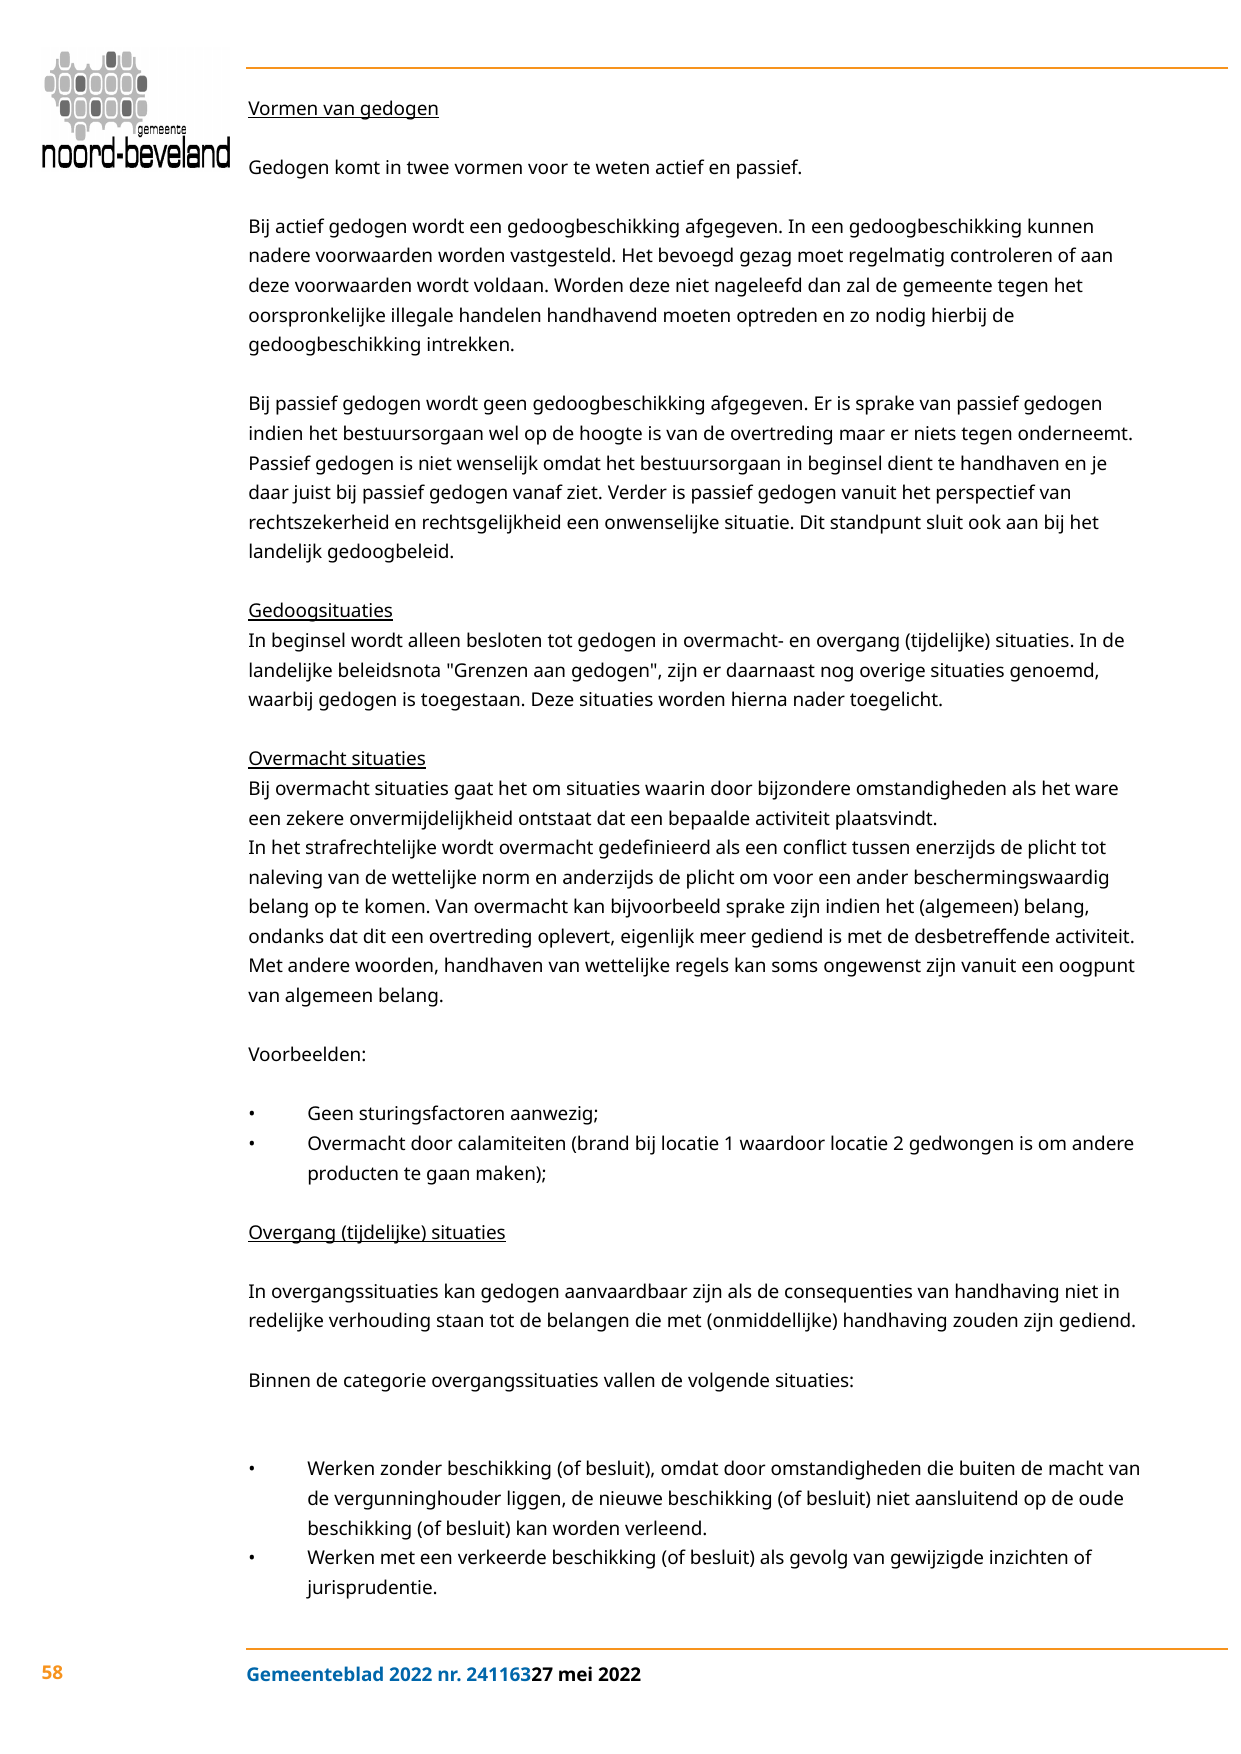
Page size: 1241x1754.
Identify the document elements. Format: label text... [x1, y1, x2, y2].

text Bij passief gedogen wordt geen gedoogbeschikking afgegeven. Er is sprake van passief gedogen indien het bestuursorgaan wel op de hoogte is van de overtreding maar er niets tegen onderneemt. Passief gedogen is niet wenselijk omdat het bestuursorgaan in beginsel dient te handhaven en je daar juist bij passief gedogen vanaf ziet. Verder is passief gedogen vanuit het perspectief van rechtszekerheid en rechtsgelijkheid een onwenselijke situatie. Dit standpunt sluit ook aan bij het landelijk gedoogbeleid. [248, 391, 1152, 564]
text Gedogen komt in twee vormen voor te weten actief en passief. [248, 154, 1152, 180]
text Bij overmacht situaties gaat het om situaties waarin door bijzondere omstandigheden als het ware een zekere onvermijdelijkheid ontstaat dat een bepaalde activiteit plaatsvindt. [248, 775, 1152, 831]
text Overmacht situaties [248, 746, 1152, 771]
list Overmacht door calamiteiten (brand bij locatie 1 waardoor locatie 2 gedwongen is om andere producten te gaan maken); [248, 1130, 1152, 1186]
list Geen sturingsfactoren aanwezig; [248, 1101, 1152, 1126]
text Voorbeelden: [248, 1041, 1152, 1067]
text Binnen de categorie overgangssituaties vallen de volgende situaties: [248, 1367, 1152, 1393]
picture [41, 47, 231, 172]
text In beginsel wordt alleen besloten tot gedogen in overmacht- en overgang (tijdelijke) situaties. In de landelijke beleidsnota "Grenzen aan gedogen", zijn er daarnaast nog overige situaties genoemd, waarbij gedogen is toegestaan. Deze situaties worden hierna nader toegelicht. [248, 627, 1152, 712]
text Bij actief gedogen wordt een gedoogbeschikking afgegeven. In een gedoogbeschikking kunnen nadere voorwaarden worden vastgesteld. Het bevoegd gezag moet regelmatig controleren of aan deze voorwaarden wordt voldaan. Worden deze niet nageleefd dan zal de gemeente tegen het oorspronkelijke illegale handelen handhavend moeten optreden en zo nodig hierbij de gedoogbeschikking intrekken. [248, 213, 1152, 357]
text In het strafrechtelijke wordt overmacht gedefinieerd als een conflict tussen enerzijds de plicht tot naleving van de wettelijke norm en anderzijds de plicht om voor een ander beschermingswaardig belang op te komen. Van overmacht kan bijvoorbeeld sprake zijn indien het (algemeen) belang, ondanks dat dit een overtreding oplevert, eigenlijk meer gediend is met de desbetreffende activiteit. Met andere woorden, handhaven van wettelijke regels kan soms ongewenst zijn vanuit een oogpunt van algemeen belang. [248, 834, 1152, 1008]
text In overgangssituaties kan gedogen aanvaardbaar zijn als de consequenties van handhaving niet in redelijke verhouding staan tot de belangen die met (onmiddellijke) handhaving zouden zijn gediend. [248, 1278, 1152, 1333]
list Werken zonder beschikking (of besluit), omdat door omstandigheden die buiten de macht van de vergunninghouder liggen, de nieuwe beschikking (of besluit) niet aansluitend op de oude beschikking (of besluit) kan worden verleend. [248, 1456, 1152, 1541]
list Werken met een verkeerde beschikking (of besluit) als gevolg van gewijzigde inzichten of jurisprudentie. [248, 1544, 1152, 1600]
text Overgang (tijdelijke) situaties [248, 1219, 1152, 1245]
text Vormen van gedogen [248, 95, 1152, 121]
text Gedoogsituaties [248, 598, 1152, 623]
